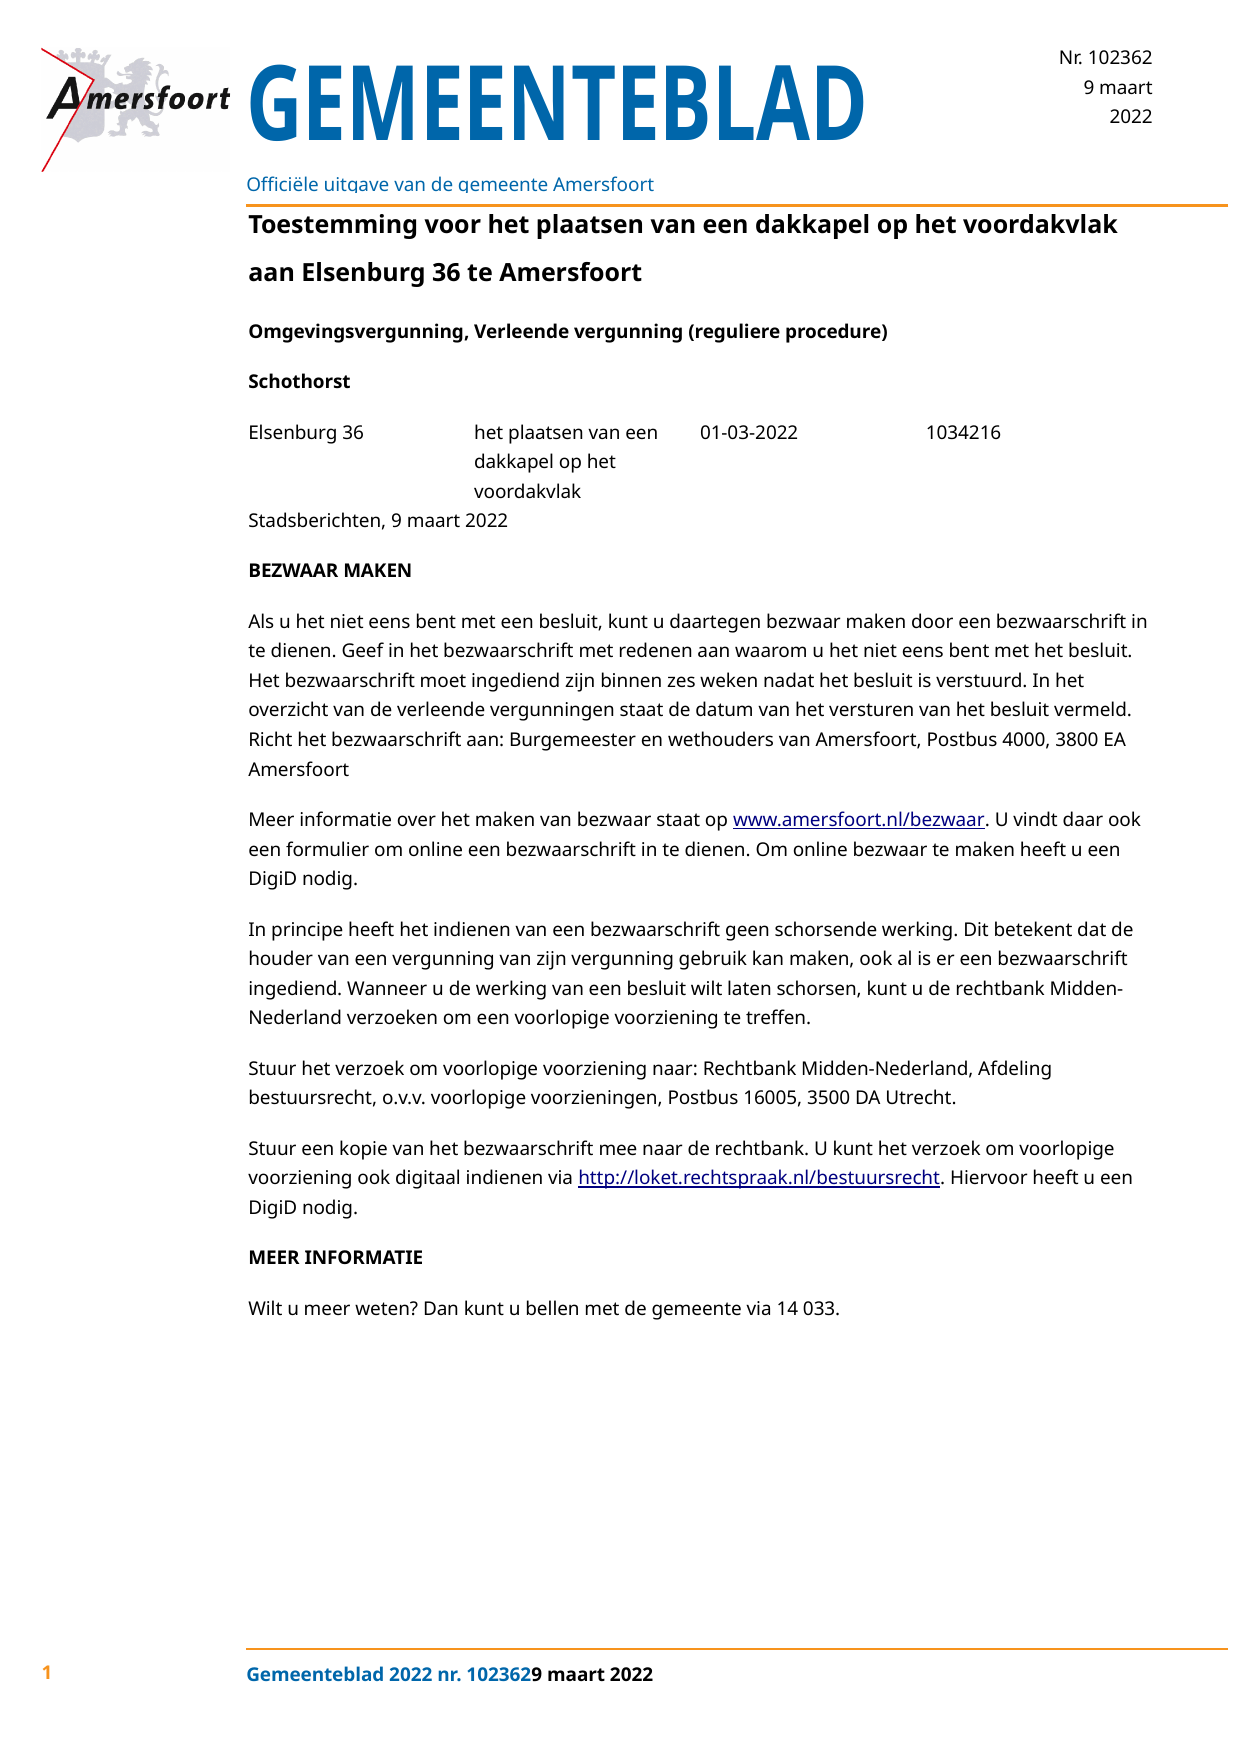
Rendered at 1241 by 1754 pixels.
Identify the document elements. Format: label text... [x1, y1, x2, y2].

text Wilt u meer weten? Dan kunt u bellen met de gemeente via 14 033. [248, 1295, 1152, 1321]
text Schothorst [248, 368, 1152, 394]
text MEER INFORMATIE [248, 1244, 1152, 1270]
text Omgevingsvergunning, Verleende vergunning (reguliere procedure) [248, 318, 1152, 344]
text Stadsberichten, 9 maart 2022 [248, 507, 1152, 533]
table_header 1034216 [926, 419, 1152, 504]
text Toestemming voor het plaatsen van een dakkapel op het voordakvlak aan Elsenburg 36 te Amersfoort [248, 207, 1152, 288]
text Stuur het verzoek om voorlopige voorziening naar: Rechtbank Midden-Nederland, Afdeling bestuursrecht, o.v.v. voorlopige voorzieningen, Postbus 16005, 3500 DA Utrecht. [248, 1055, 1152, 1110]
picture [41, 47, 231, 172]
text Meer informatie over het maken van bezwaar staat op www.amersfoort.nl/bezwaar. U vindt daar ook een formulier om online een bezwaarschrift in te dienen. Om online bezwaar te maken heeft u een DigiD nodig. [248, 806, 1152, 891]
table_header 01-03-2022 [700, 419, 926, 504]
text Stuur een kopie van het bezwaarschrift mee naar de rechtbank. U kunt het verzoek om voorlopige voorziening ook digitaal indienen via http://loket.rechtspraak.nl/bestuursrecht. Hiervoor heeft u een DigiD nodig. [248, 1135, 1152, 1220]
text BEZWAAR MAKEN [248, 557, 1152, 583]
text Als u het niet eens bent met een besluit, kunt u daartegen bezwaar maken door een bezwaarschrift in te dienen. Geef in het bezwaarschrift met redenen aan waarom u het niet eens bent met het besluit. Het bezwaarschrift moet ingediend zijn binnen zes weken nadat het besluit is verstuurd. In het overzicht van de verleende vergunningen staat de datum van het versturen van het besluit vermeld. Richt het bezwaarschrift aan: Burgemeester en wethouders van Amersfoort, Postbus 4000, 3800 EA Amersfoort [248, 608, 1152, 781]
text In principe heeft het indienen van een bezwaarschrift geen schorsende werking. Dit betekent dat de houder van een vergunning van zijn vergunning gebruik kan maken, ook al is er een bezwaarschrift ingediend. Wanneer u de werking van een besluit wilt laten schorsen, kunt u de rechtbank Midden-Nederland verzoeken om een voorlopige voorziening te treffen. [248, 916, 1152, 1030]
table_header het plaatsen van een dakkapel op het voordakvlak [474, 419, 700, 504]
table_header Elsenburg 36 [248, 419, 474, 504]
